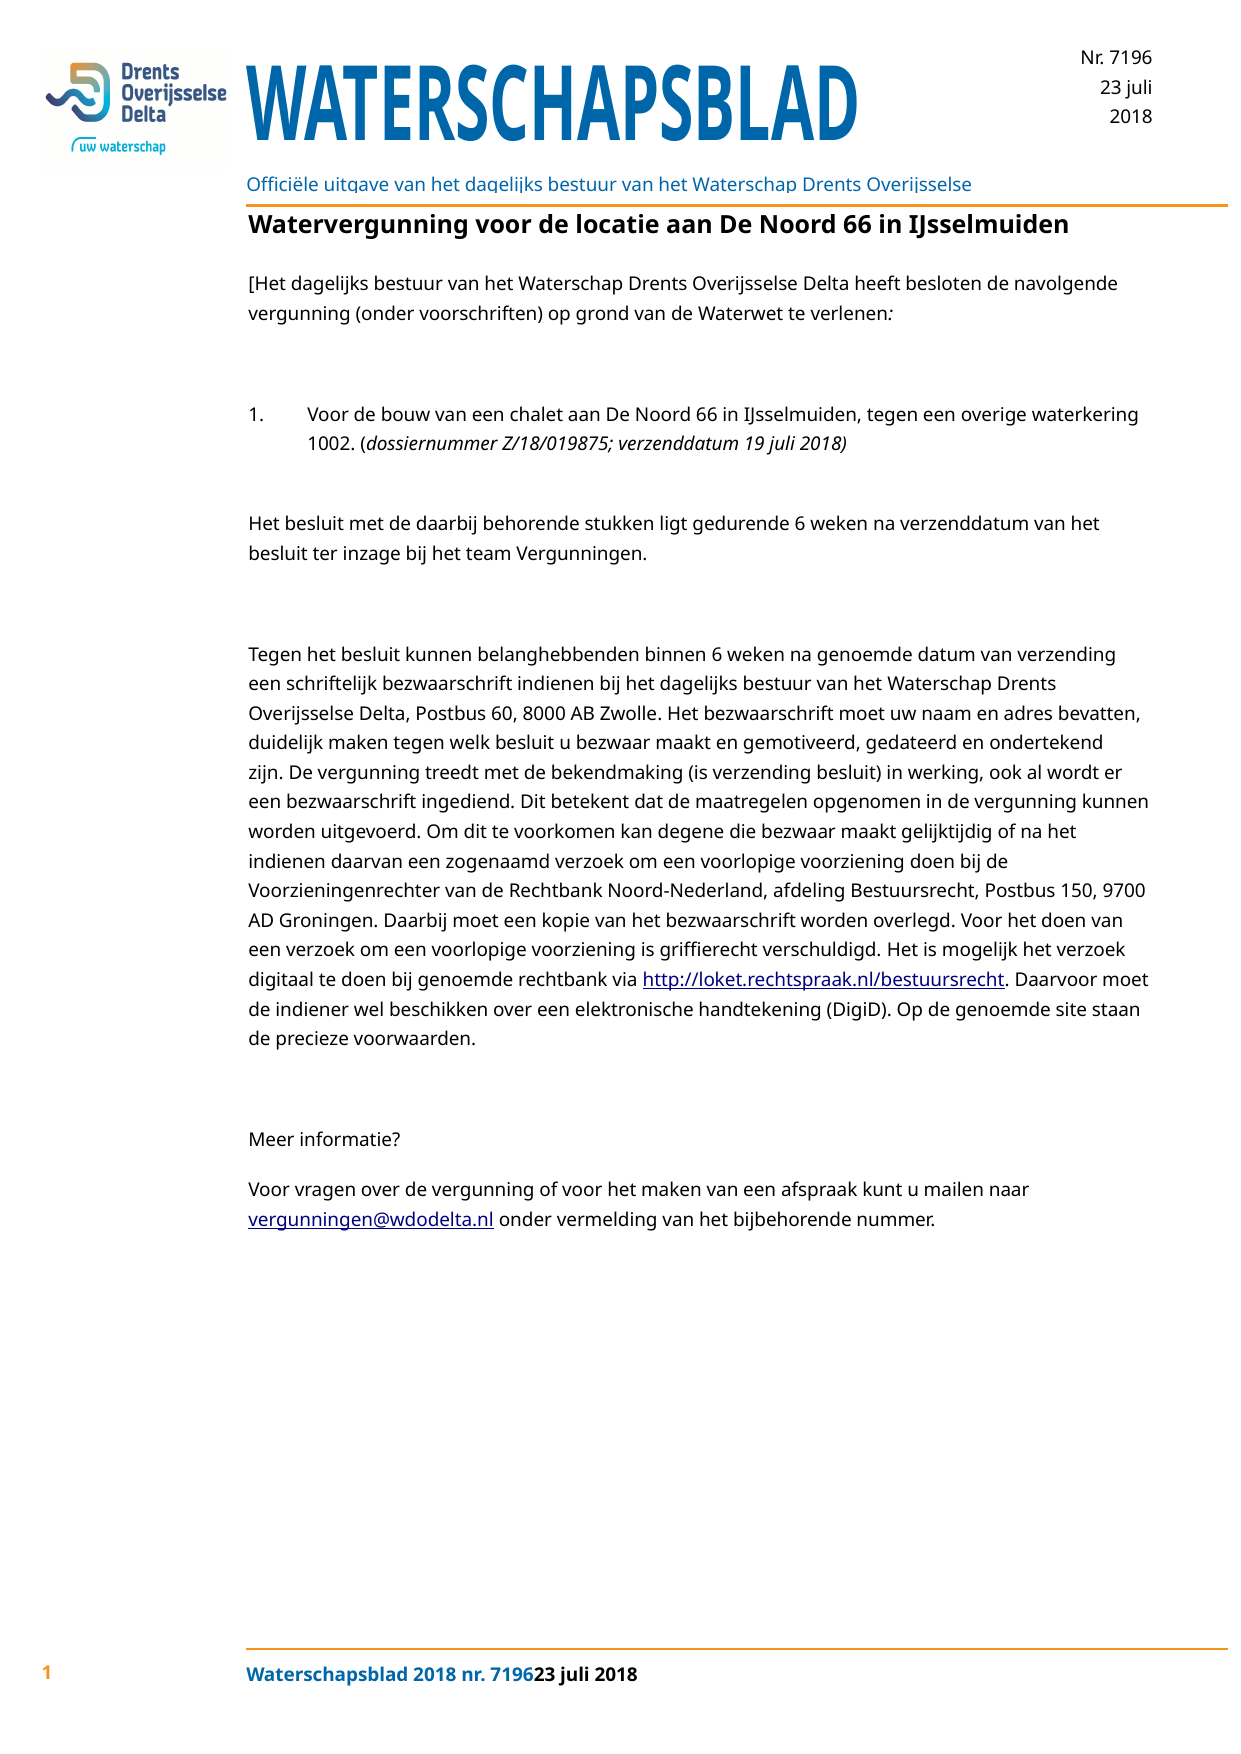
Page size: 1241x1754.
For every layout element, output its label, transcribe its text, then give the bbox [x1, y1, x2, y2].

text Voor vragen over de vergunning of voor het maken van een afspraak kunt u mailen naar vergunningen@wdodelta.nl onder vermelding van het bijbehorende nummer. [248, 1177, 1152, 1232]
list Voor de bouw van een chalet aan De Noord 66 in IJsselmuiden, tegen een overige waterkering 1002. (dossiernummer Z/18/019875; verzenddatum 19 juli 2018) [248, 401, 1152, 456]
text Tegen het besluit kunnen belanghebbenden binnen 6 weken na genoemde datum van verzending een schriftelijk bezwaarschrift indienen bij het dagelijks bestuur van het Waterschap Drents Overijsselse Delta, Postbus 60, 8000 AB Zwolle. Het bezwaarschrift moet uw naam en adres bevatten, duidelijk maken tegen welk besluit u bezwaar maakt en gemotiveerd, gedateerd en ondertekend zijn. De vergunning treedt met de bekendmaking (is verzending besluit) in werking, ook al wordt er een bezwaarschrift ingediend. Dit betekent dat de maatregelen opgenomen in de vergunning kunnen worden uitgevoerd. Om dit te voorkomen kan degene die bezwaar maakt gelijktijdig of na het indienen daarvan een zogenaamd verzoek om een voorlopige voorziening doen bij de Voorzieningenrechter van de Rechtbank Noord-Nederland, afdeling Bestuursrecht, Postbus 150, 9700 AD Groningen. Daarbij moet een kopie van het bezwaarschrift worden overlegd. Voor het doen van een verzoek om een voorlopige voorziening is griffierecht verschuldigd. Het is mogelijk het verzoek digitaal te doen bij genoemde rechtbank via http://loket.rechtspraak.nl/bestuursrecht. Daarvoor moet de indiener wel beschikken over een elektronische handtekening (DigiD). Op de genoemde site staan de precieze voorwaarden. [248, 641, 1152, 1051]
text Watervergunning voor de locatie aan De Noord 66 in IJsselmuiden [248, 207, 1152, 241]
picture [41, 47, 231, 172]
text Meer informatie? [248, 1126, 1152, 1152]
text Het besluit met de daarbij behorende stukken ligt gedurende 6 weken na verzenddatum van het besluit ter inzage bij het team Vergunningen. [248, 510, 1152, 566]
text [Het dagelijks bestuur van het Waterschap Drents Overijsselse Delta heeft besloten de navolgende vergunning (onder voorschriften) op grond van de Waterwet te verlenen: [248, 270, 1152, 326]
